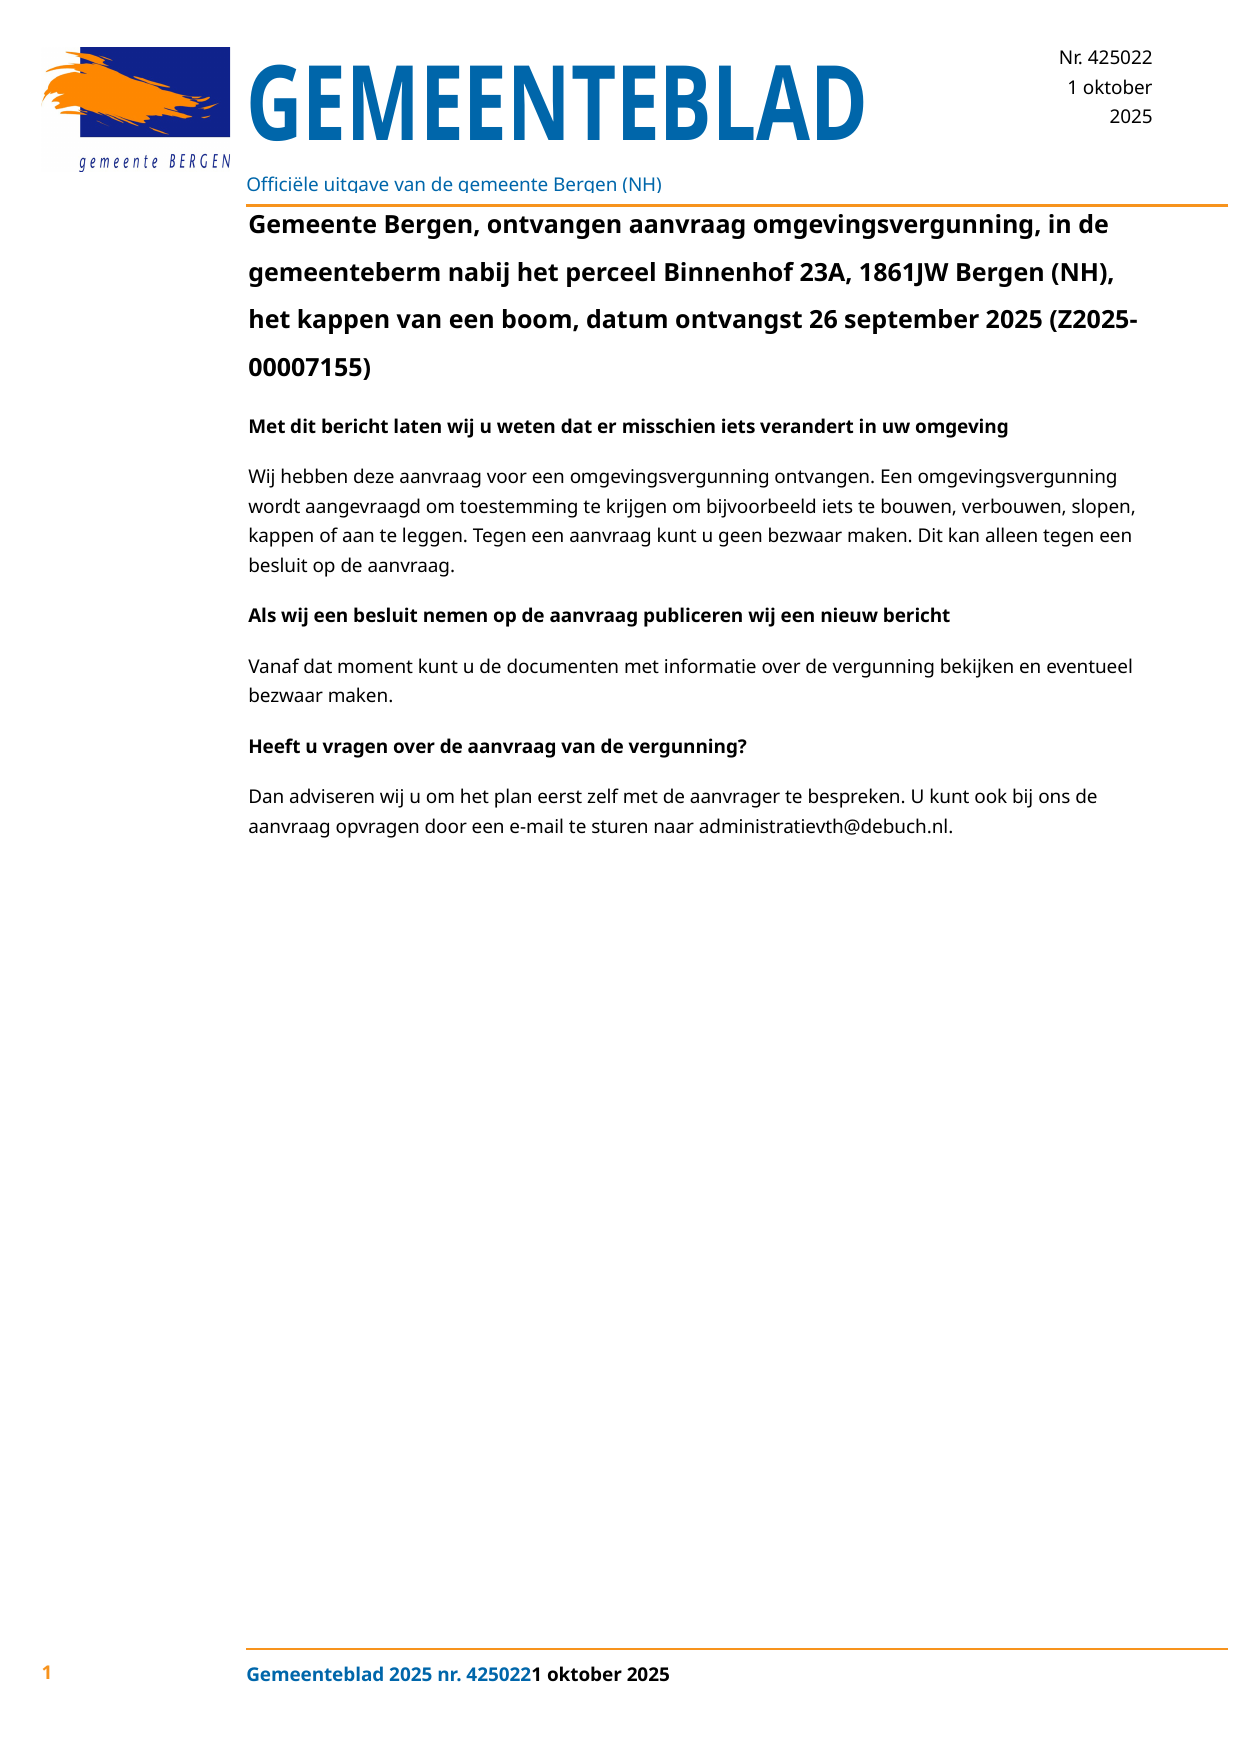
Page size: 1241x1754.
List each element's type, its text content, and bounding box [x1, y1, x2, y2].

text Wij hebben deze aanvraag voor een omgevingsvergunning ontvangen. Een omgevingsvergunning wordt aangevraagd om toestemming te krijgen om bijvoorbeeld iets te bouwen, verbouwen, slopen, kappen of aan te leggen. Tegen een aanvraag kunt u geen bezwaar maken. Dit kan alleen tegen een besluit op de aanvraag. [248, 463, 1152, 578]
text Dan adviseren wij u om het plan eerst zelf met de aanvrager te bespreken. U kunt ook bij ons de aanvraag opvragen door een e-mail te sturen naar administratievth@debuch.nl. [248, 783, 1152, 839]
text Heeft u vragen over de aanvraag van de vergunning? [248, 733, 1152, 759]
text Vanaf dat moment kunt u de documenten met informatie over de vergunning bekijken en eventueel bezwaar maken. [248, 653, 1152, 708]
picture [41, 47, 231, 172]
text Gemeente Bergen, ontvangen aanvraag omgevingsvergunning, in de gemeenteberm nabij het perceel Binnenhof 23A, 1861JW Bergen (NH), het kappen van een boom, datum ontvangst 26 september 2025 (Z2025-00007155) [248, 207, 1152, 384]
text Met dit bericht laten wij u weten dat er misschien iets verandert in uw omgeving [248, 413, 1152, 439]
text Als wij een besluit nemen op de aanvraag publiceren wij een nieuw bericht [248, 603, 1152, 628]
